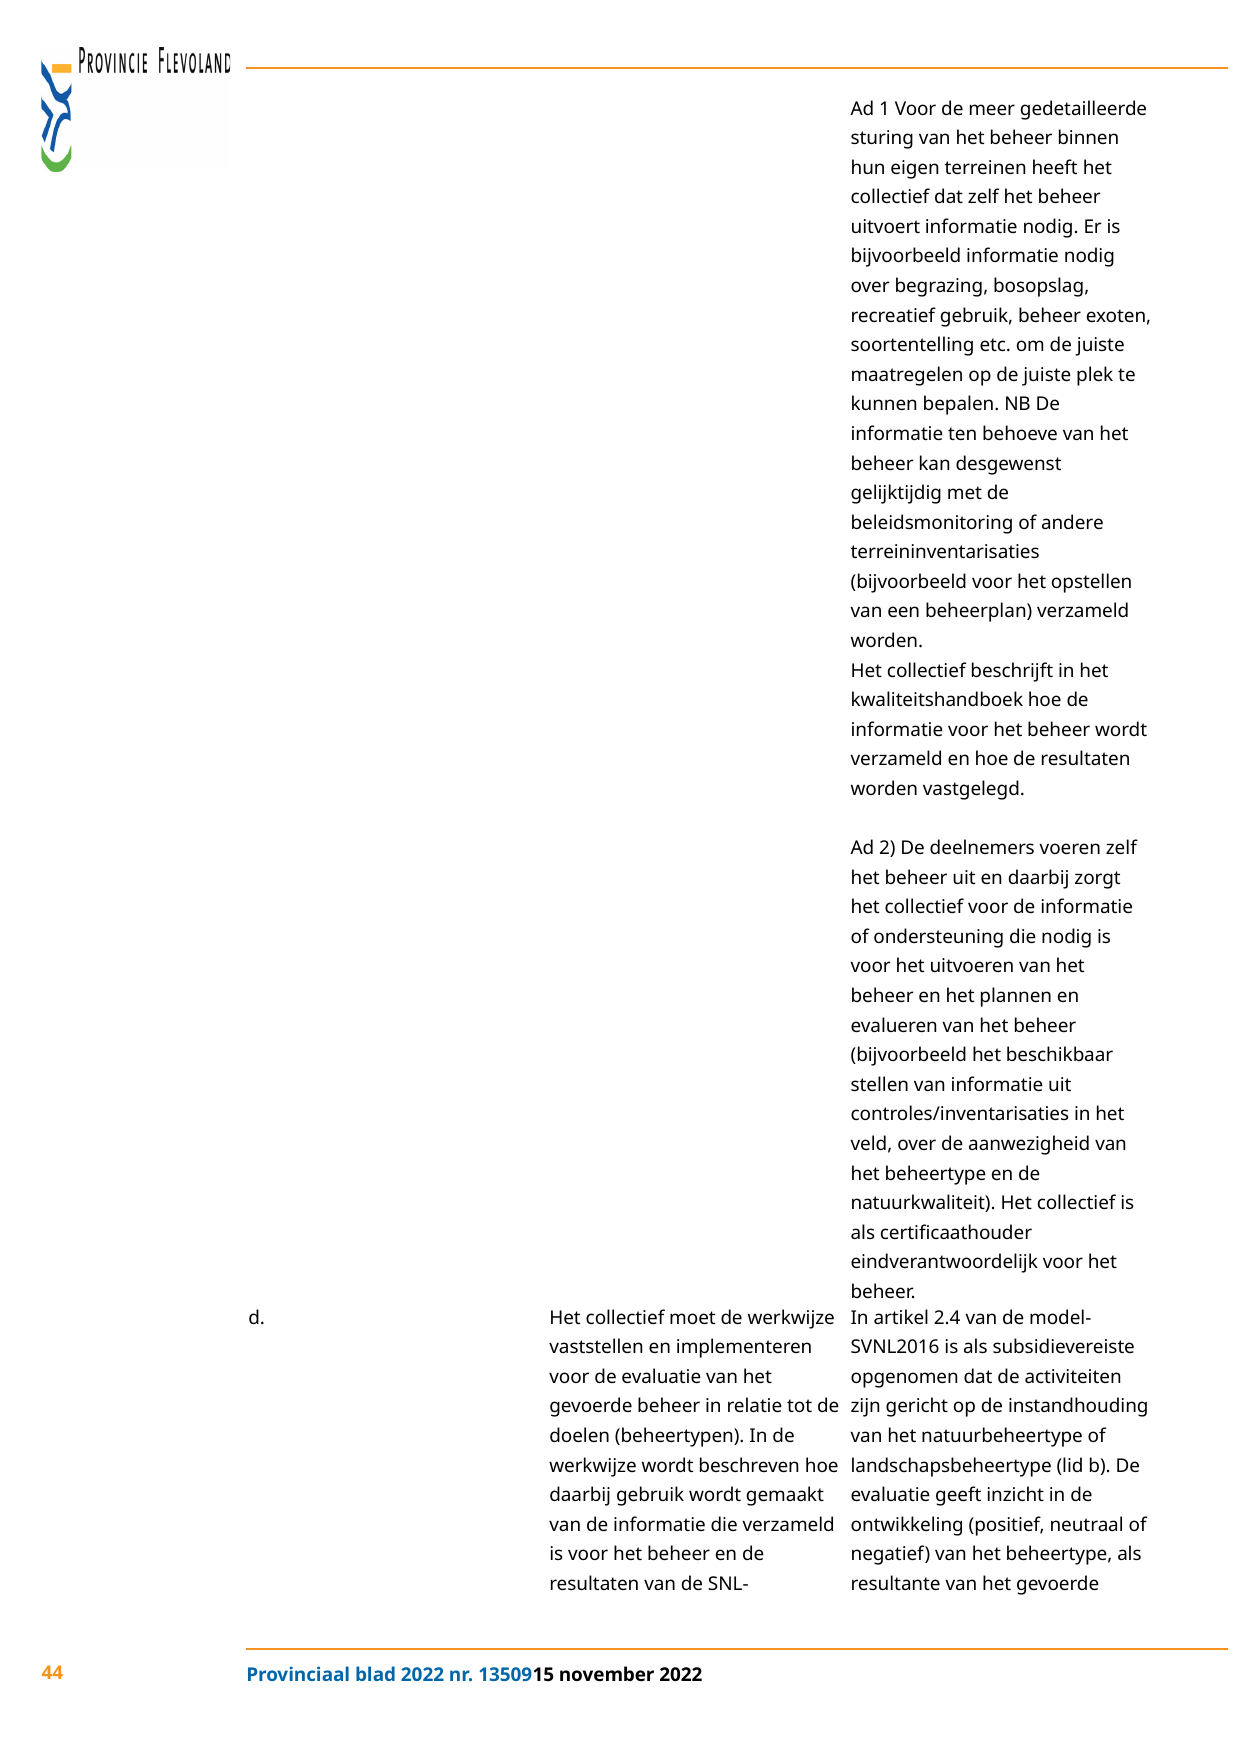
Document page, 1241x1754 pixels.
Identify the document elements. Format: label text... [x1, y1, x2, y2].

table_cell Het collectief moet de werkwijze vaststellen en implementeren voor de evaluatie van het gevoerde beheer in relatie tot de doelen (beheertypen). In de werkwijze wordt beschreven hoe daarbij gebruik wordt gemaakt van de informatie die verzameld is voor het beheer en de resultaten van de SNL- [549, 1304, 850, 1596]
table_cell [549, 95, 850, 1304]
table_cell In artikel 2.4 van de model-SVNL2016 is als subsidievereiste opgenomen dat de activiteiten zijn gericht op de instandhouding van het natuurbeheertype of landschapsbeheertype (lid b). De evaluatie geeft inzicht in de ontwikkeling (positief, neutraal of negatief) van het beheertype, als resultante van het gevoerde [850, 1304, 1152, 1596]
table_cell Ad 1 Voor de meer gedetailleerde sturing van het beheer binnen hun eigen terreinen heeft het collectief dat zelf het beheer uitvoert informatie nodig. Er is bijvoorbeeld informatie nodig over begrazing, bosopslag, recreatief gebruik, beheer exoten, soortentelling etc. om de juiste maatregelen op de juiste plek te kunnen bepalen. NB De informatie ten behoeve van het beheer kan desgewenst gelijktijdig met de beleidsmonitoring of andere terreininventarisaties (bijvoorbeeld voor het opstellen van een beheerplan) verzameld worden. Het collectief beschrijft in het kwaliteitshandboek hoe de informatie voor het beheer wordt verzameld en hoe de resultaten worden vastgelegd. Ad 2) De deelnemers voeren zelf het beheer uit en daarbij zorgt het collectief voor de informatie of ondersteuning die nodig is voor het uitvoeren van het beheer en het plannen en evalueren van het beheer (bijvoorbeeld het beschikbaar stellen van informatie uit controles/inventarisaties in het veld, over de aanwezigheid van het beheertype en de natuurkwaliteit). Het collectief is als certificaathouder eindverantwoordelijk voor het beheer. [850, 95, 1152, 1304]
table_cell [248, 95, 549, 1304]
picture [41, 47, 231, 172]
table_cell d. [248, 1304, 549, 1596]
